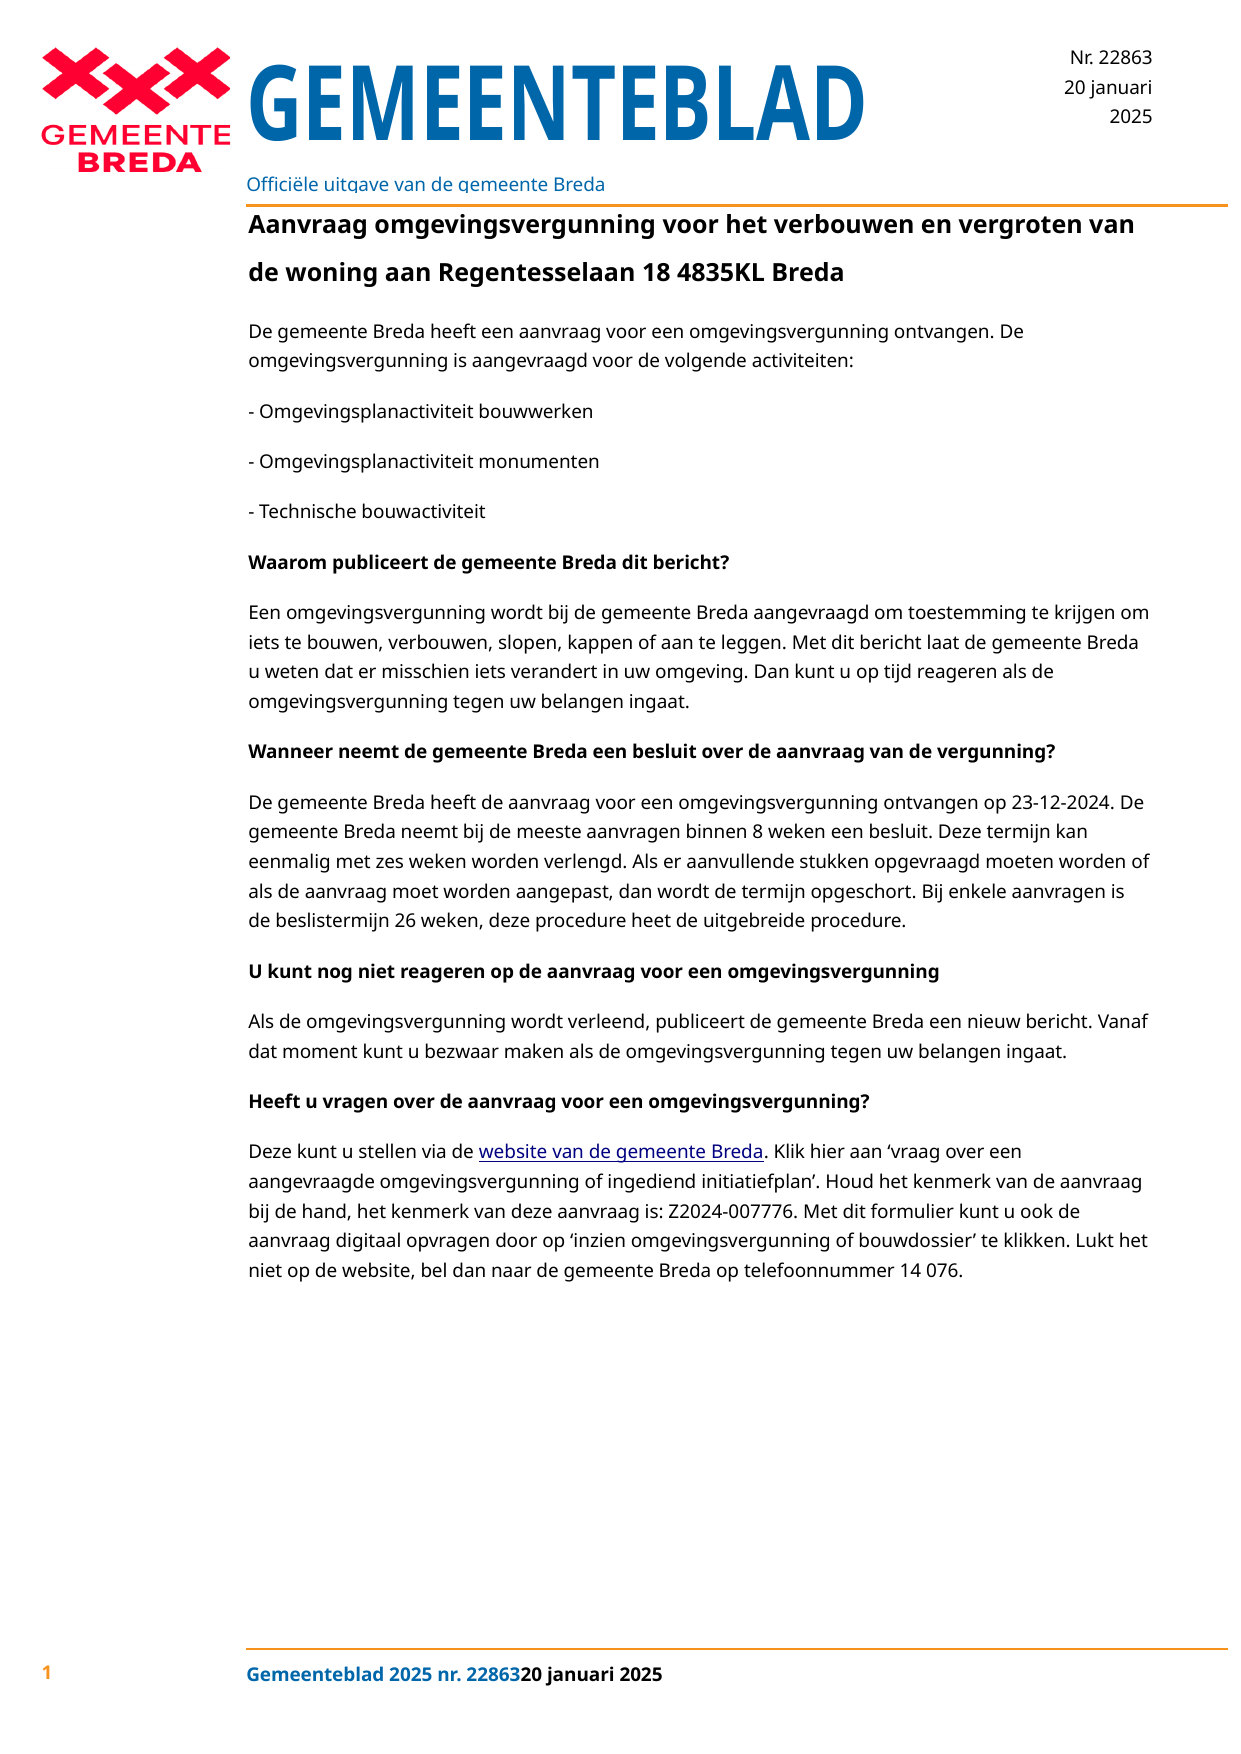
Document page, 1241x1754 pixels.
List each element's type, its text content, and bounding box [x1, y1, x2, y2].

text Als de omgevingsvergunning wordt verleend, publiceert de gemeente Breda een nieuw bericht. Vanaf dat moment kunt u bezwaar maken als de omgevingsvergunning tegen uw belangen ingaat. [248, 1008, 1152, 1064]
text Heeft u vragen over de aanvraag voor een omgevingsvergunning? [248, 1088, 1152, 1114]
text De gemeente Breda heeft een aanvraag voor een omgevingsvergunning ontvangen. De omgevingsvergunning is aangevraagd voor de volgende activiteiten: [248, 318, 1152, 373]
text Wanneer neemt de gemeente Breda een besluit over de aanvraag van de vergunning? [248, 739, 1152, 764]
picture [41, 47, 231, 172]
text Een omgevingsvergunning wordt bij de gemeente Breda aangevraagd om toestemming te krijgen om iets te bouwen, verbouwen, slopen, kappen of aan te leggen. Met dit bericht laat de gemeente Breda u weten dat er misschien iets verandert in uw omgeving. Dan kunt u op tijd reageren als de omgevingsvergunning tegen uw belangen ingaat. [248, 599, 1152, 714]
text Waarom publiceert de gemeente Breda dit bericht? [248, 549, 1152, 575]
text Deze kunt u stellen via de website van de gemeente Breda. Klik hier aan ‘vraag over een aangevraagde omgevingsvergunning of ingediend initiatiefplan’. Houd het kenmerk van de aanvraag bij de hand, het kenmerk van deze aanvraag is: Z2024-007776. Met dit formulier kunt u ook de aanvraag digitaal opvragen door op ‘inzien omgevingsvergunning of bouwdossier’ te klikken. Lukt het niet op de website, bel dan naar de gemeente Breda op telefoonnummer 14 076. [248, 1139, 1152, 1283]
text Aanvraag omgevingsvergunning voor het verbouwen en vergroten van de woning aan Regentesselaan 18 4835KL Breda [248, 207, 1152, 288]
text U kunt nog niet reageren op de aanvraag voor een omgevingsvergunning [248, 958, 1152, 984]
text - Technische bouwactiviteit [248, 499, 1152, 524]
text - Omgevingsplanactiviteit monumenten [248, 448, 1152, 474]
text - Omgevingsplanactiviteit bouwwerken [248, 398, 1152, 424]
text De gemeente Breda heeft de aanvraag voor een omgevingsvergunning ontvangen op 23-12-2024. De gemeente Breda neemt bij de meeste aanvragen binnen 8 weken een besluit. Deze termijn kan eenmalig met zes weken worden verlengd. Als er aanvullende stukken opgevraagd moeten worden of als de aanvraag moet worden aangepast, dan wordt de termijn opgeschort. Bij enkele aanvragen is de beslistermijn 26 weken, deze procedure heet de uitgebreide procedure. [248, 789, 1152, 933]
